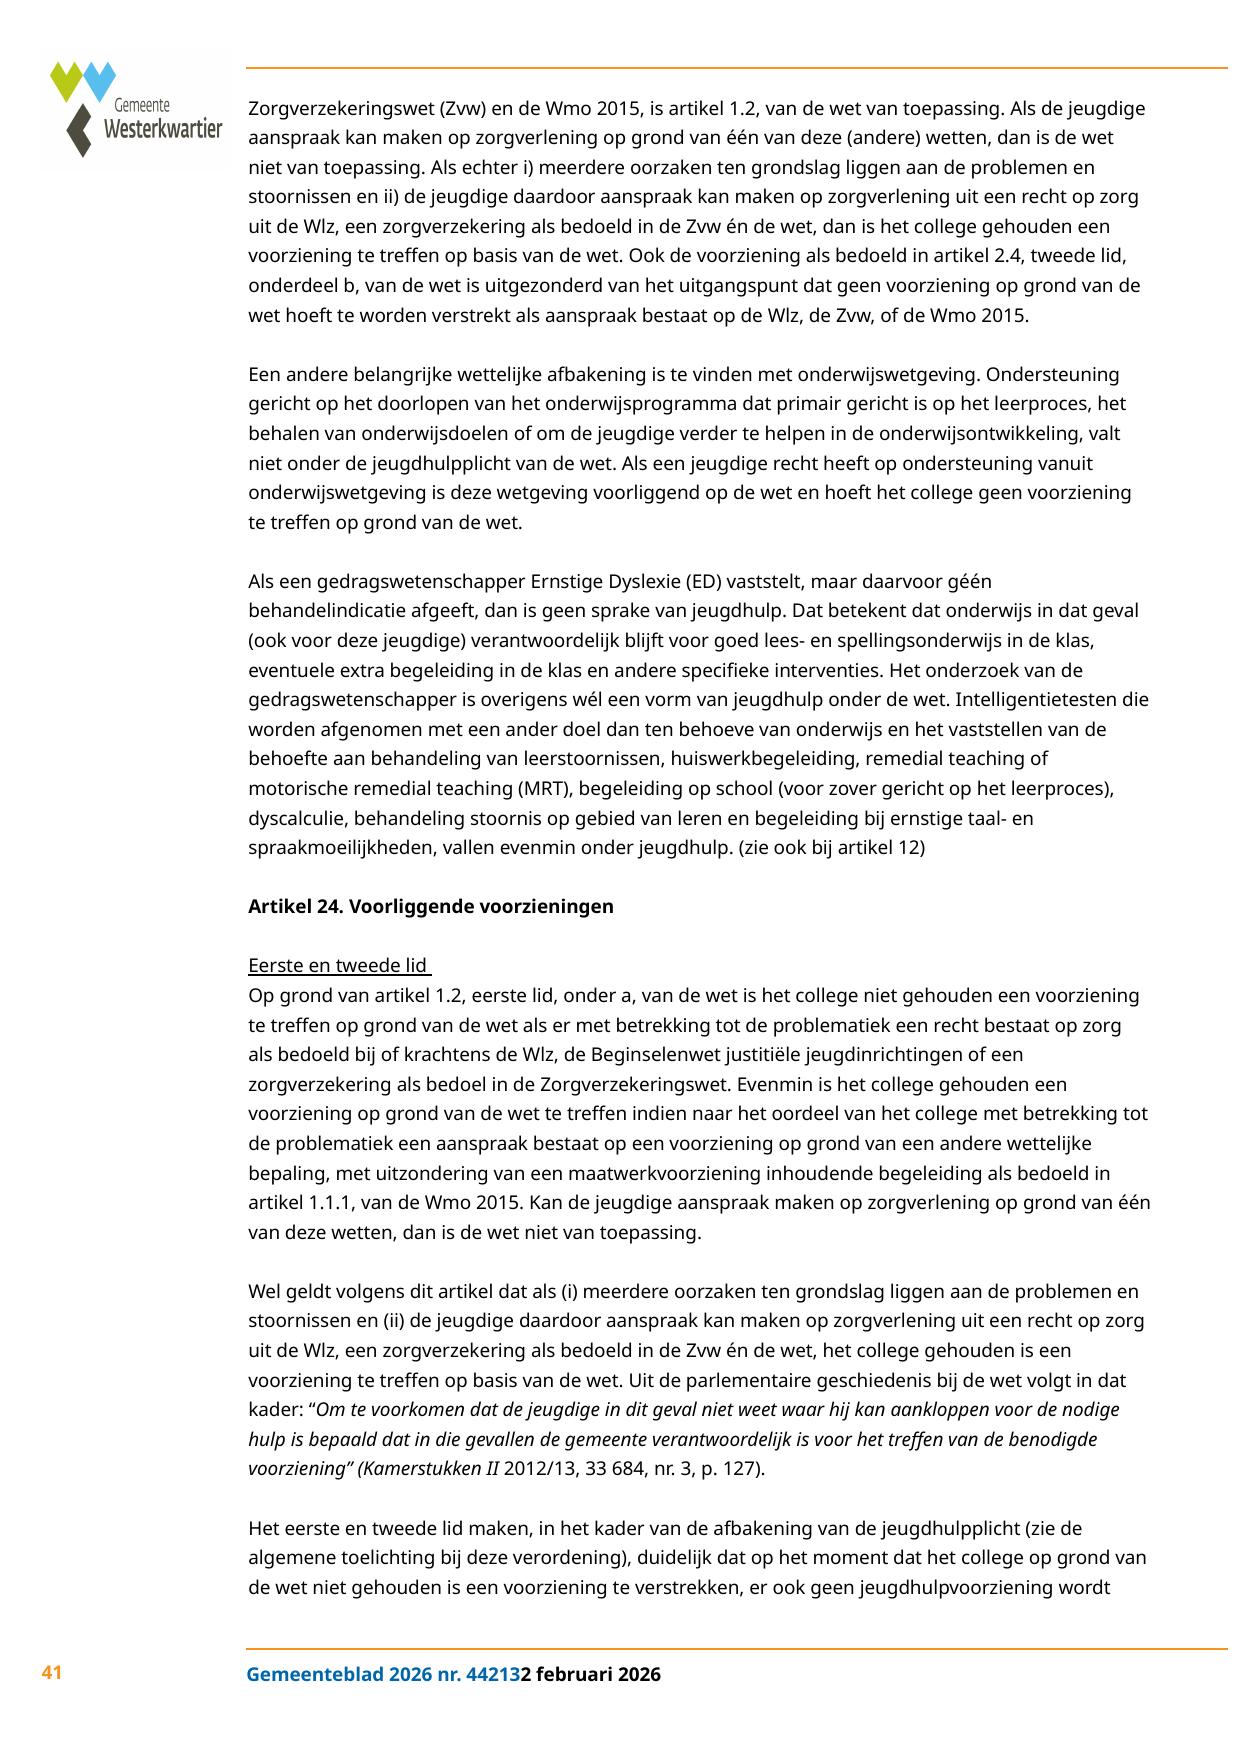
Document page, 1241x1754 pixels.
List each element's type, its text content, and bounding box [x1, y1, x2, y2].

text Op grond van artikel 1.2, eerste lid, onder a, van de wet is het college niet gehouden een voorziening te treffen op grond van de wet als er met betrekking tot de problematiek een recht bestaat op zorg als bedoeld bij of krachtens de Wlz, de Beginselenwet justitiële jeugdinrichtingen of een zorgverzekering als bedoel in de Zorgverzekeringswet. Evenmin is het college gehouden een voorziening op grond van de wet te treffen indien naar het oordeel van het college met betrekking tot de problematiek een aanspraak bestaat op een voorziening op grond van een andere wettelijke bepaling, met uitzondering van een maatwerkvoorziening inhoudende begeleiding als bedoeld in artikel 1.1.1, van de Wmo 2015. Kan de jeugdige aanspraak maken op zorgverlening op grond van één van deze wetten, dan is de wet niet van toepassing. [248, 982, 1152, 1245]
text Als een gedragswetenschapper Ernstige Dyslexie (ED) vaststelt, maar daarvoor géén behandelindicatie afgeeft, dan is geen sprake van jeugdhulp. Dat betekent dat onderwijs in dat geval (ook voor deze jeugdige) verantwoordelijk blijft voor goed lees- en spellingsonderwijs in de klas, eventuele extra begeleiding in de klas en andere specifieke interventies. Het onderzoek van de gedragswetenschapper is overigens wél een vorm van jeugdhulp onder de wet. Intelligentietesten die worden afgenomen met een ander doel dan ten behoeve van onderwijs en het vaststellen van de behoefte aan behandeling van leerstoornissen, huiswerkbegeleiding, remedial teaching of motorische remedial teaching (MRT), begeleiding op school (voor zover gericht op het leerproces), dyscalculie, behandeling stoornis op gebied van leren en begeleiding bij ernstige taal- en spraakmoeilijkheden, vallen evenmin onder jeugdhulp. (zie ook bij artikel 12) [248, 568, 1152, 860]
text Artikel 24. Voorliggende voorzieningen [248, 893, 1152, 919]
text Eerste en tweede lid [248, 953, 1152, 978]
text Zorgverzekeringswet (Zvw) en de Wmo 2015, is artikel 1.2, van de wet van toepassing. Als de jeugdige aanspraak kan maken op zorgverlening op grond van één van deze (andere) wetten, dan is de wet niet van toepassing. Als echter i) meerdere oorzaken ten grondslag liggen aan de problemen en stoornissen en ii) de jeugdige daardoor aanspraak kan maken op zorgverlening uit een recht op zorg uit de Wlz, een zorgverzekering als bedoeld in de Zvw én de wet, dan is het college gehouden een voorziening te treffen op basis van de wet. Ook de voorziening als bedoeld in artikel 2.4, tweede lid, onderdeel b, van de wet is uitgezonderd van het uitgangspunt dat geen voorziening op grond van de wet hoeft te worden verstrekt als aanspraak bestaat op de Wlz, de Zvw, of de Wmo 2015. [248, 95, 1152, 328]
picture [41, 47, 231, 172]
text Het eerste en tweede lid maken, in het kader van de afbakening van de jeugdhulpplicht (zie de algemene toelichting bij deze verordening), duidelijk dat op het moment dat het college op grond van de wet niet gehouden is een voorziening te verstrekken, er ook geen jeugdhulpvoorziening wordt [248, 1515, 1152, 1600]
text Een andere belangrijke wettelijke afbakening is te vinden met onderwijswetgeving. Ondersteuning gericht op het doorlopen van het onderwijsprogramma dat primair gericht is op het leerproces, het behalen van onderwijsdoelen of om de jeugdige verder te helpen in de onderwijsontwikkeling, valt niet onder de jeugdhulpplicht van de wet. Als een jeugdige recht heeft op ondersteuning vanuit onderwijswetgeving is deze wetgeving voorliggend op de wet en hoeft het college geen voorziening te treffen op grond van de wet. [248, 361, 1152, 535]
text Wel geldt volgens dit artikel dat als (i) meerdere oorzaken ten grondslag liggen aan de problemen en stoornissen en (ii) de jeugdige daardoor aanspraak kan maken op zorgverlening uit een recht op zorg uit de Wlz, een zorgverzekering als bedoeld in de Zvw én de wet, het college gehouden is een voorziening te treffen op basis van de wet. Uit de parlementaire geschiedenis bij de wet volgt in dat kader: “Om te voorkomen dat de jeugdige in dit geval niet weet waar hij kan aankloppen voor de nodige hulp is bepaald dat in die gevallen de gemeente verantwoordelijk is voor het treffen van de benodigde voorziening” (Kamerstukken II 2012/13, 33 684, nr. 3, p. 127). [248, 1278, 1152, 1481]
